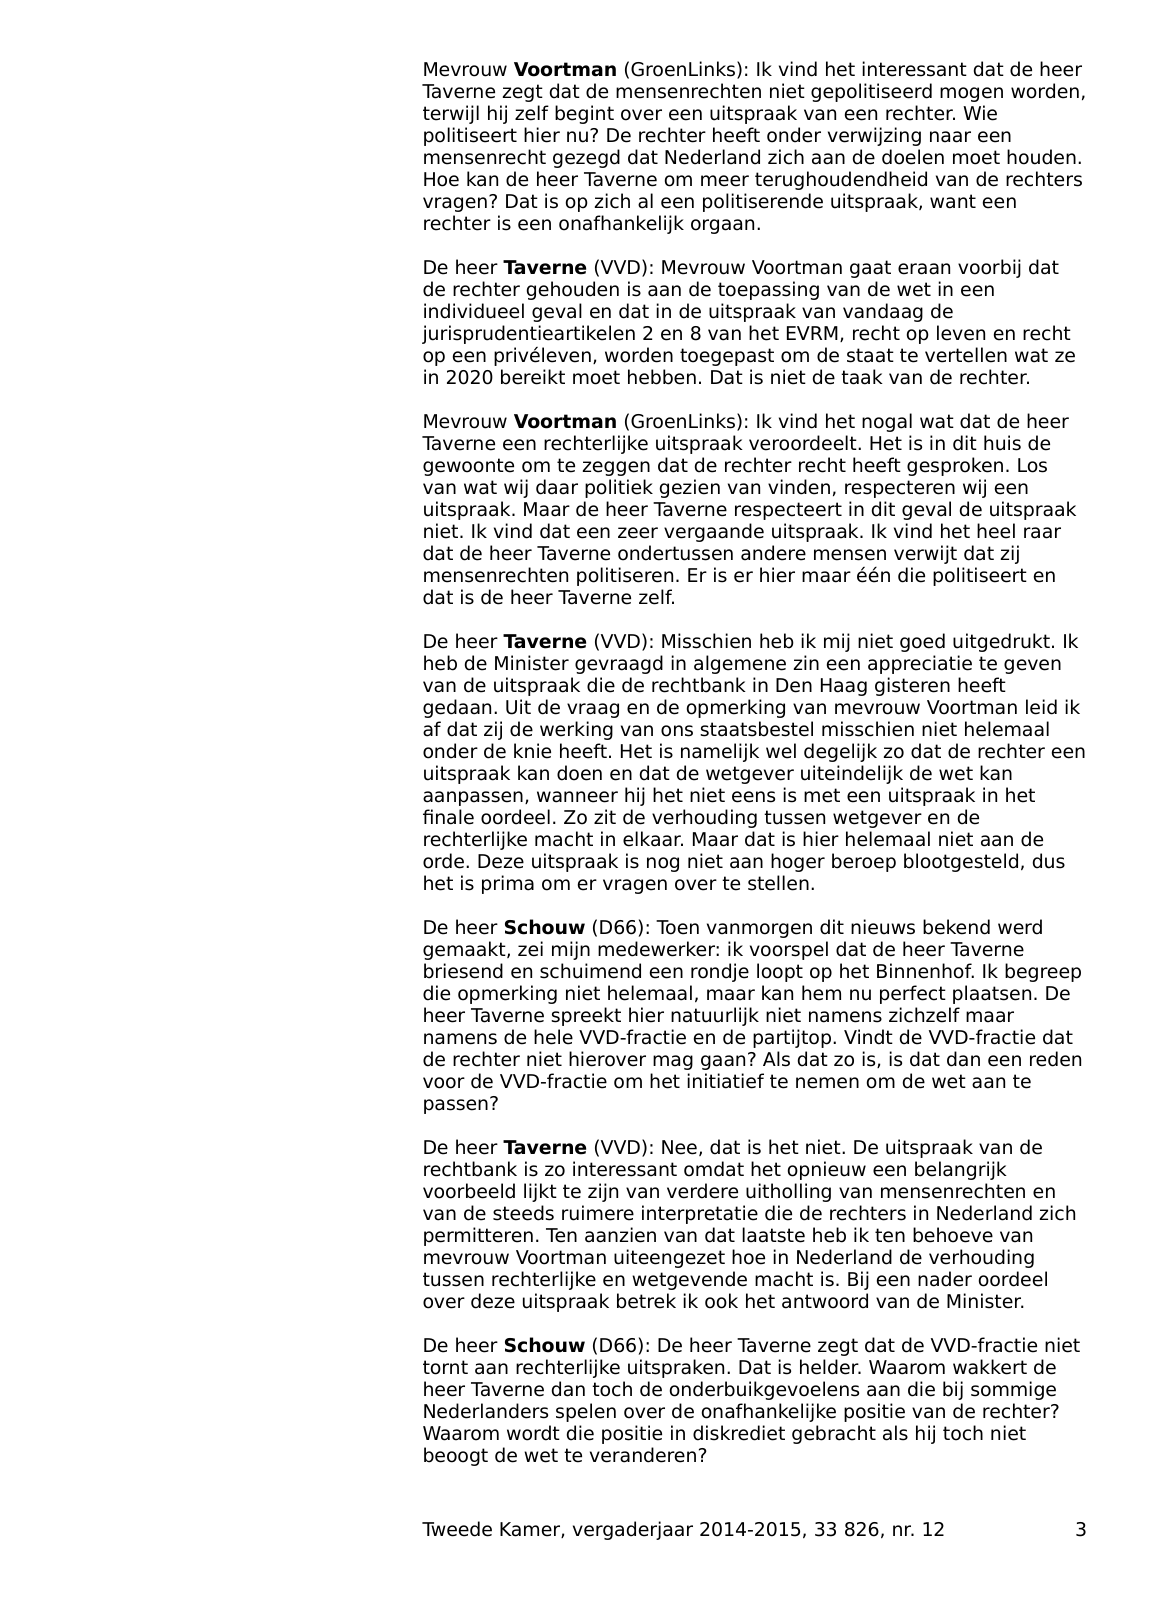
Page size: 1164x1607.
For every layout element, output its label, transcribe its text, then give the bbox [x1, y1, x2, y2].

text Mevrouw Voortman (GroenLinks): Ik vind het interessant dat de heer Taverne zegt dat de mensenrechten niet gepolitiseerd mogen worden, terwijl hij zelf begint over een uitspraak van een rechter. Wie politiseert hier nu? De rechter heeft onder verwijzing naar een mensenrecht gezegd dat Nederland zich aan de doelen moet houden. Hoe kan de heer Taverne om meer terughoudendheid van de rechters vragen? Dat is op zich al een politiserende uitspraak, want een rechter is een onafhankelijk orgaan. [422, 59, 1087, 235]
text De heer Taverne (VVD): Mevrouw Voortman gaat eraan voorbij dat de rechter gehouden is aan de toepassing van de wet in een individueel geval en dat in de uitspraak van vandaag de jurisprudentieartikelen 2 en 8 van het EVRM, recht op leven en recht op een privéleven, worden toegepast om de staat te vertellen wat ze in 2020 bereikt moet hebben. Dat is niet de taak van de rechter. [422, 257, 1087, 389]
text Mevrouw Voortman (GroenLinks): Ik vind het nogal wat dat de heer Taverne een rechterlijke uitspraak veroordeelt. Het is in dit huis de gewoonte om te zeggen dat de rechter recht heeft gesproken. Los van wat wij daar politiek gezien van vinden, respecteren wij een uitspraak. Maar de heer Taverne respecteert in dit geval de uitspraak niet. Ik vind dat een zeer vergaande uitspraak. Ik vind het heel raar dat de heer Taverne ondertussen andere mensen verwijt dat zij mensenrechten politiseren. Er is er hier maar één die politiseert en dat is de heer Taverne zelf. [422, 411, 1087, 609]
text De heer Taverne (VVD): Nee, dat is het niet. De uitspraak van de rechtbank is zo interessant omdat het opnieuw een belangrijk voorbeeld lijkt te zijn van verdere uitholling van mensenrechten en van de steeds ruimere interpretatie die de rechters in Nederland zich permitteren. Ten aanzien van dat laatste heb ik ten behoeve van mevrouw Voortman uiteengezet hoe in Nederland de verhouding tussen rechterlijke en wetgevende macht is. Bij een nader oordeel over deze uitspraak betrek ik ook het antwoord van de Minister. [422, 1137, 1087, 1313]
text De heer Schouw (D66): De heer Taverne zegt dat de VVD-fractie niet tornt aan rechterlijke uitspraken. Dat is helder. Waarom wakkert de heer Taverne dan toch de onderbuikgevoelens aan die bij sommige Nederlanders spelen over de onafhankelijke positie van de rechter? Waarom wordt die positie in diskrediet gebracht als hij toch niet beoogt de wet te veranderen? [422, 1335, 1087, 1467]
text De heer Taverne (VVD): Misschien heb ik mij niet goed uitgedrukt. Ik heb de Minister gevraagd in algemene zin een appreciatie te geven van de uitspraak die de rechtbank in Den Haag gisteren heeft gedaan. Uit de vraag en de opmerking van mevrouw Voortman leid ik af dat zij de werking van ons staatsbestel misschien niet helemaal onder de knie heeft. Het is namelijk wel degelijk zo dat de rechter een uitspraak kan doen en dat de wetgever uiteindelijk de wet kan aanpassen, wanneer hij het niet eens is met een uitspraak in het finale oordeel. Zo zit de verhouding tussen wetgever en de rechterlijke macht in elkaar. Maar dat is hier helemaal niet aan de orde. Deze uitspraak is nog niet aan hoger beroep blootgesteld, dus het is prima om er vragen over te stellen. [422, 631, 1087, 895]
text De heer Schouw (D66): Toen vanmorgen dit nieuws bekend werd gemaakt, zei mijn medewerker: ik voorspel dat de heer Taverne briesend en schuimend een rondje loopt op het Binnenhof. Ik begreep die opmerking niet helemaal, maar kan hem nu perfect plaatsen. De heer Taverne spreekt hier natuurlijk niet namens zichzelf maar namens de hele VVD-fractie en de partijtop. Vindt de VVD-fractie dat de rechter niet hierover mag gaan? Als dat zo is, is dat dan een reden voor de VVD-fractie om het initiatief te nemen om de wet aan te passen? [422, 917, 1087, 1115]
